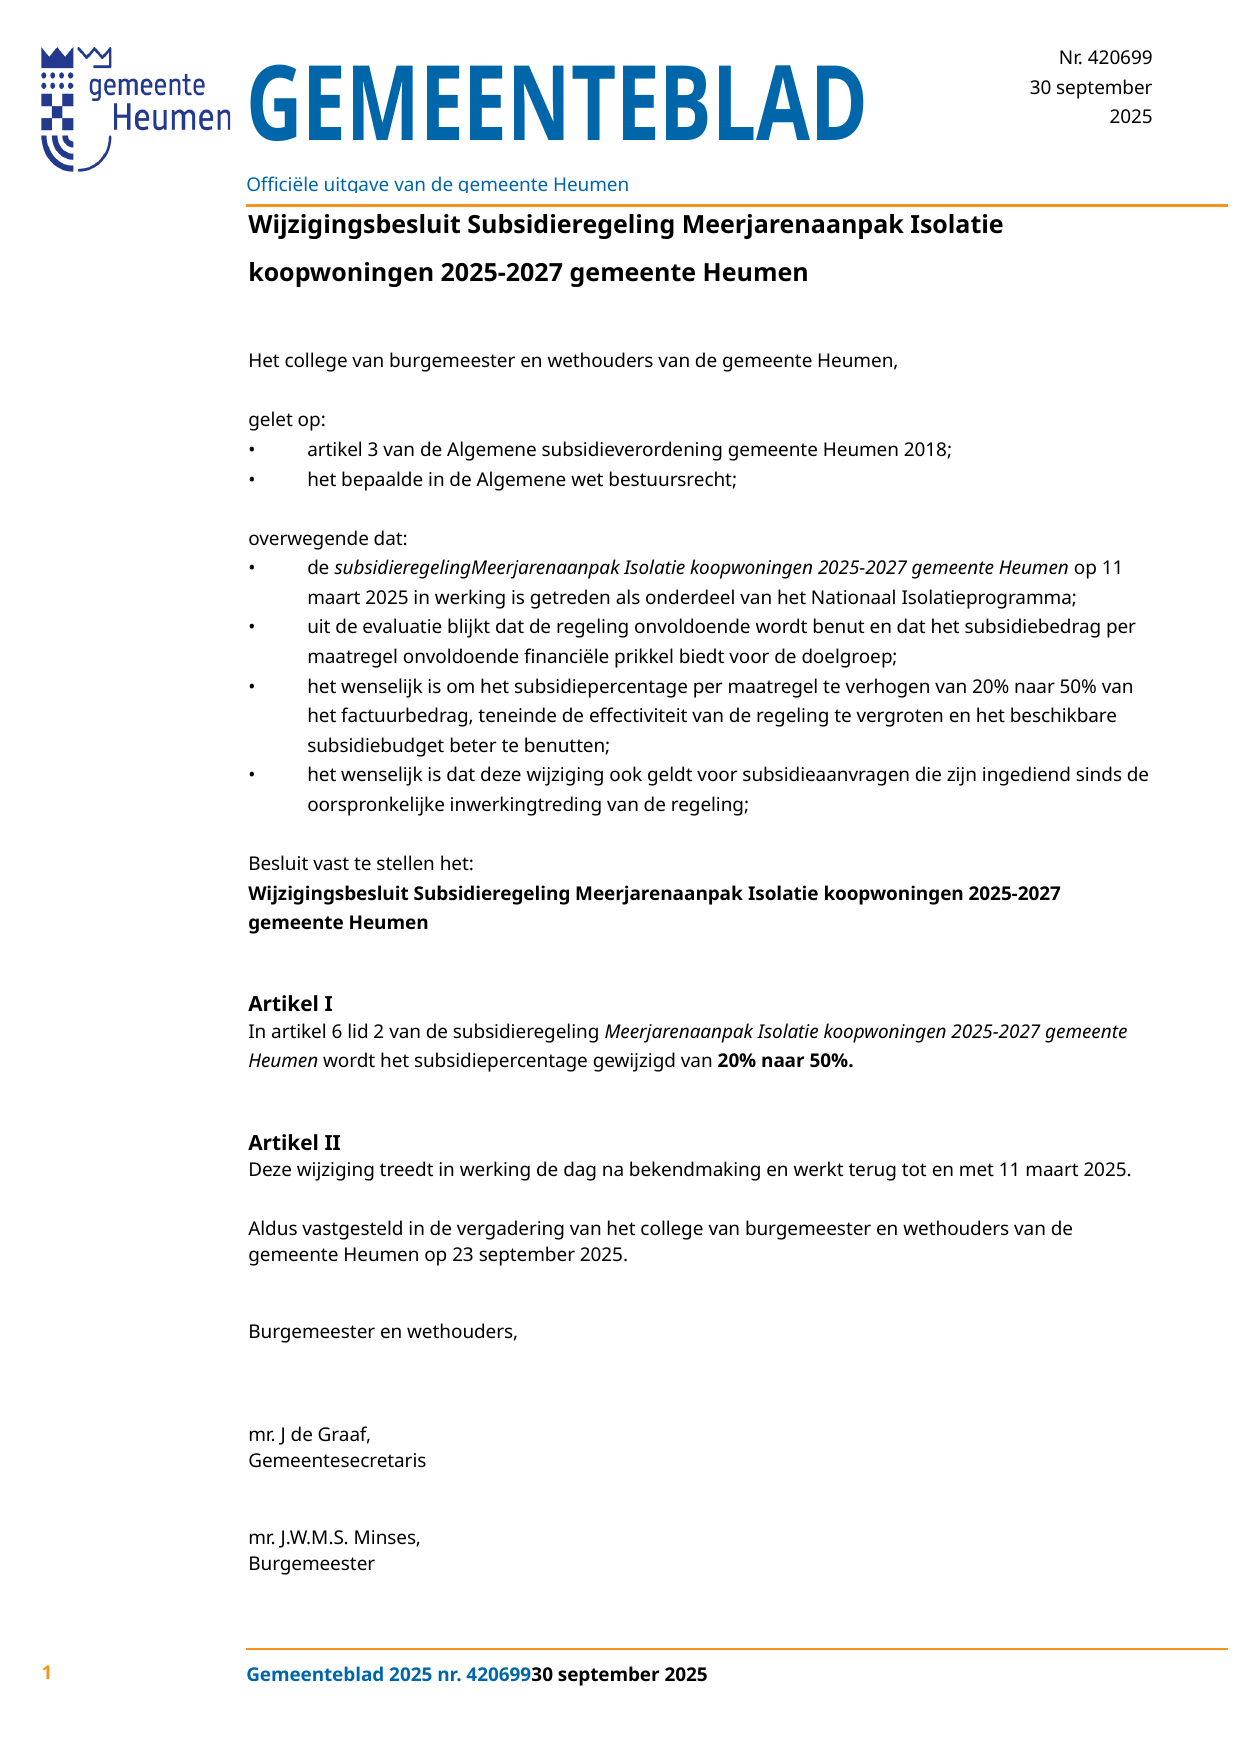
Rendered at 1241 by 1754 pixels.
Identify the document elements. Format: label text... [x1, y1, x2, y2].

text In artikel 6 lid 2 van de subsidieregeling Meerjarenaanpak Isolatie koopwoningen 2025-2027 gemeente Heumen wordt het subsidiepercentage gewijzigd van 20% naar 50%. [248, 1018, 1152, 1073]
list het bepaalde in de Algemene wet bestuursrecht; [248, 466, 1152, 492]
list artikel 3 van de Algemene subsidieverordening gemeente Heumen 2018; [248, 436, 1152, 462]
text Wijzigingsbesluit Subsidieregeling Meerjarenaanpak Isolatie koopwoningen 2025-2027 gemeente Heumen [248, 880, 1152, 935]
text mr. J de Graaf, [248, 1421, 1152, 1447]
text Het college van burgemeester en wethouders van de gemeente Heumen, [248, 347, 1152, 373]
text Aldus vastgesteld in de vergadering van het college van burgemeester en wethouders van de gemeente Heumen op 23 september 2025. [248, 1215, 1152, 1267]
text Burgemeester [248, 1550, 1152, 1575]
list het wenselijk is dat deze wijziging ook geldt voor subsidieaanvragen die zijn ingediend sinds de oorspronkelijke inwerkingtreding van de regeling; [248, 762, 1152, 817]
text overwegende dat: [248, 525, 1152, 551]
text Gemeentesecretaris [248, 1447, 1152, 1472]
text Burgemeester en wethouders, [248, 1318, 1152, 1344]
picture [41, 47, 231, 172]
list het wenselijk is om het subsidiepercentage per maatregel te verhogen van 20% naar 50% van het factuurbedrag, teneinde de effectiviteit van de regeling te vergroten en het beschikbare subsidiebudget beter te benutten; [248, 673, 1152, 758]
text Artikel II [248, 1128, 1152, 1156]
list uit de evaluatie blijkt dat de regeling onvoldoende wordt benut en dat het subsidiebedrag per maatregel onvoldoende financiële prikkel biedt voor de doelgroep; [248, 614, 1152, 669]
text mr. J.W.M.S. Minses, [248, 1524, 1152, 1550]
text Deze wijziging treedt in werking de dag na bekendmaking en werkt terug tot en met 11 maart 2025. [248, 1156, 1152, 1182]
list de subsidieregelingMeerjarenaanpak Isolatie koopwoningen 2025-2027 gemeente Heumen op 11 maart 2025 in werking is getreden als onderdeel van het Nationaal Isolatieprogramma; [248, 554, 1152, 610]
text Artikel I [248, 989, 1152, 1018]
text Besluit vast te stellen het: [248, 850, 1152, 876]
text gelet op: [248, 407, 1152, 432]
text Wijzigingsbesluit Subsidieregeling Meerjarenaanpak Isolatie koopwoningen 2025-2027 gemeente Heumen [248, 207, 1152, 288]
